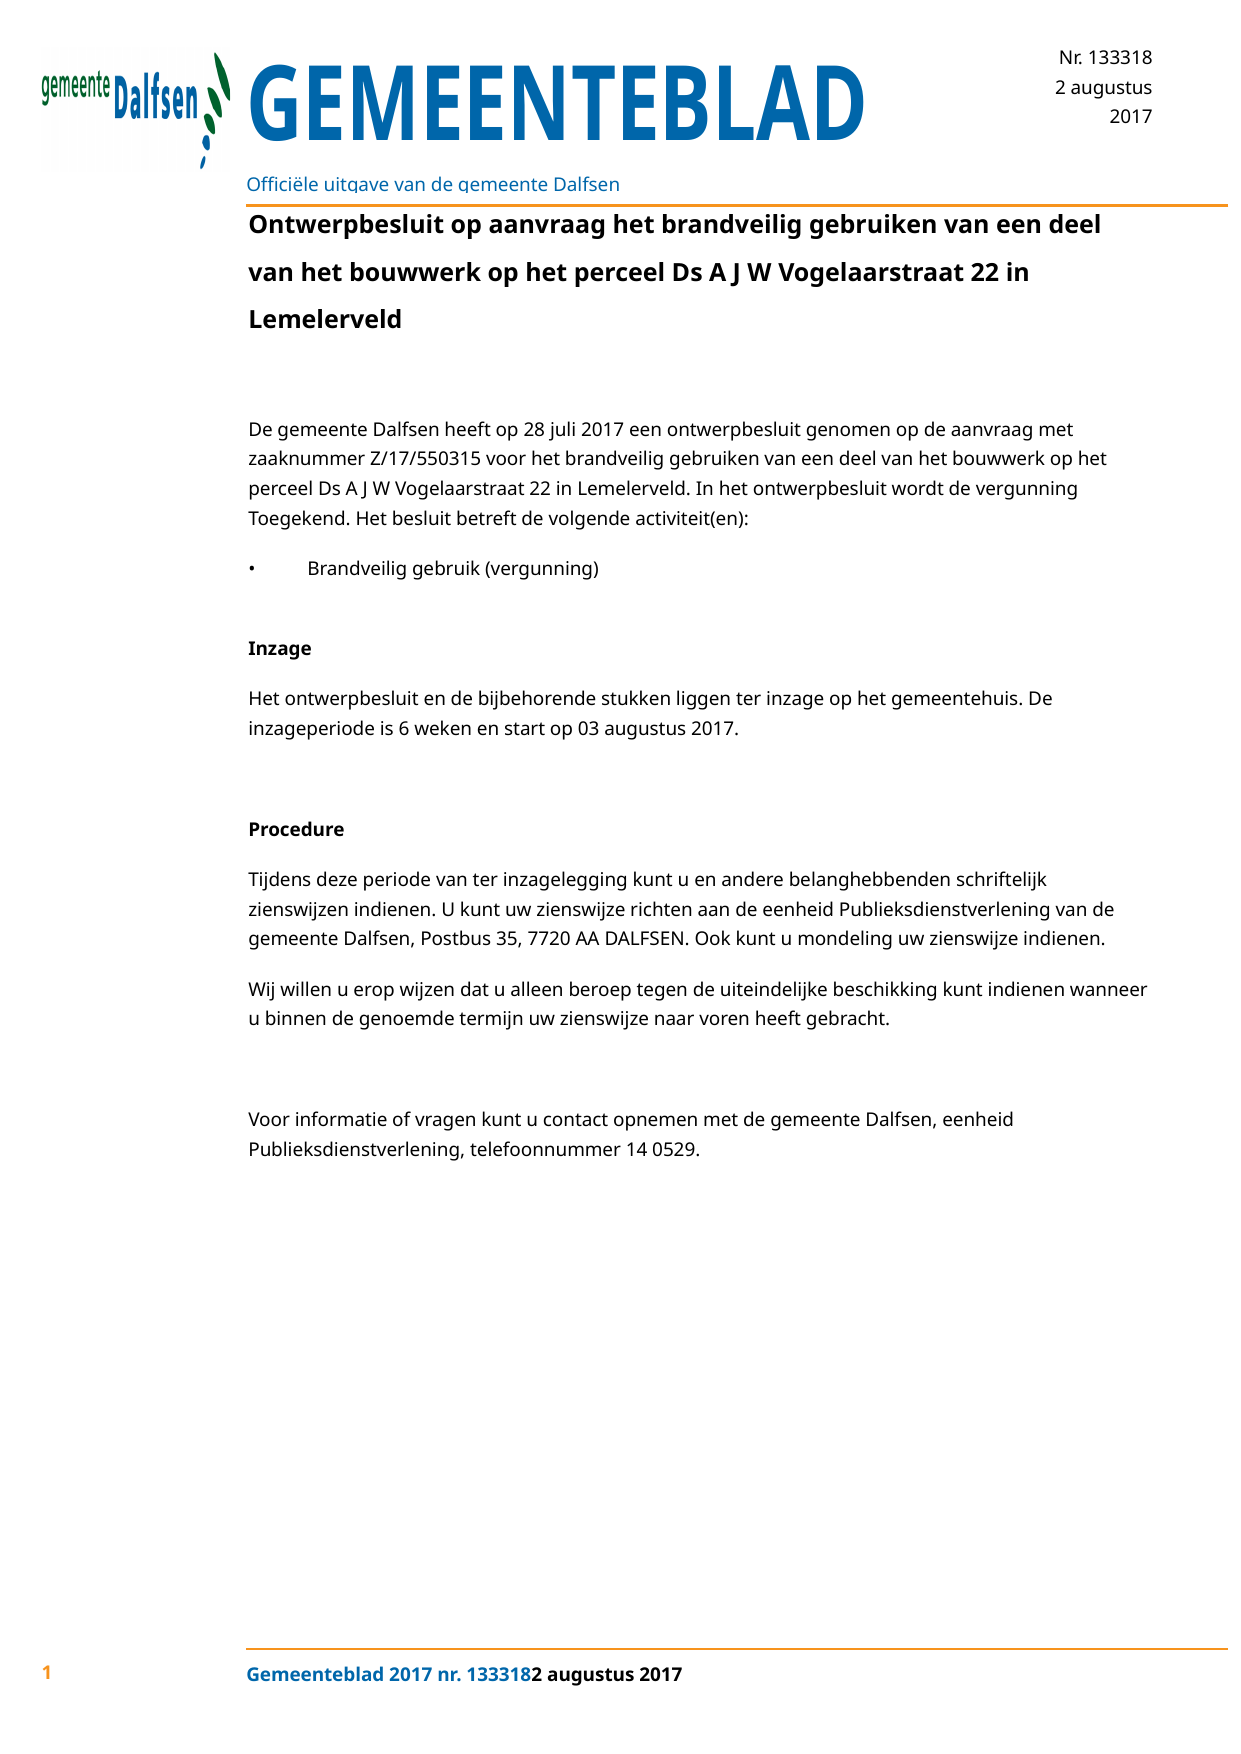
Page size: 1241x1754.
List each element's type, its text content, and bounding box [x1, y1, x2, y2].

list Brandveilig gebruik (vergunning) [248, 555, 1152, 581]
text Procedure [248, 816, 1152, 842]
text Het ontwerpbesluit en de bijbehorende stukken liggen ter inzage op het gemeentehuis. De inzageperiode is 6 weken en start op 03 augustus 2017. [248, 686, 1152, 741]
text Wij willen u erop wijzen dat u alleen beroep tegen de uiteindelijke beschikking kunt indienen wanneer u binnen de genoemde termijn uw zienswijze naar voren heeft gebracht. [248, 976, 1152, 1031]
text Ontwerpbesluit op aanvraag het brandveilig gebruiken van een deel van het bouwwerk op het perceel Ds A J W Vogelaarstraat 22 in Lemelerveld [248, 207, 1152, 336]
text Inzage [248, 635, 1152, 661]
text Voor informatie of vragen kunt u contact opnemen met de gemeente Dalfsen, eenheid Publieksdienstverlening, telefoonnummer 14 0529. [248, 1106, 1152, 1162]
picture [41, 47, 231, 172]
text De gemeente Dalfsen heeft op 28 juli 2017 een ontwerpbesluit genomen op de aanvraag met zaaknummer Z/17/550315 voor het brandveilig gebruiken van een deel van het bouwwerk op het perceel Ds A J W Vogelaarstraat 22 in Lemelerveld. In het ontwerpbesluit wordt de vergunning Toegekend. Het besluit betreft de volgende activiteit(en): [248, 416, 1152, 530]
text Tijdens deze periode van ter inzagelegging kunt u en andere belanghebbenden schriftelijk zienswijzen indienen. U kunt uw zienswijze richten aan de eenheid Publieksdienstverlening van de gemeente Dalfsen, Postbus 35, 7720 AA DALFSEN. Ook kunt u mondeling uw zienswijze indienen. [248, 866, 1152, 951]
